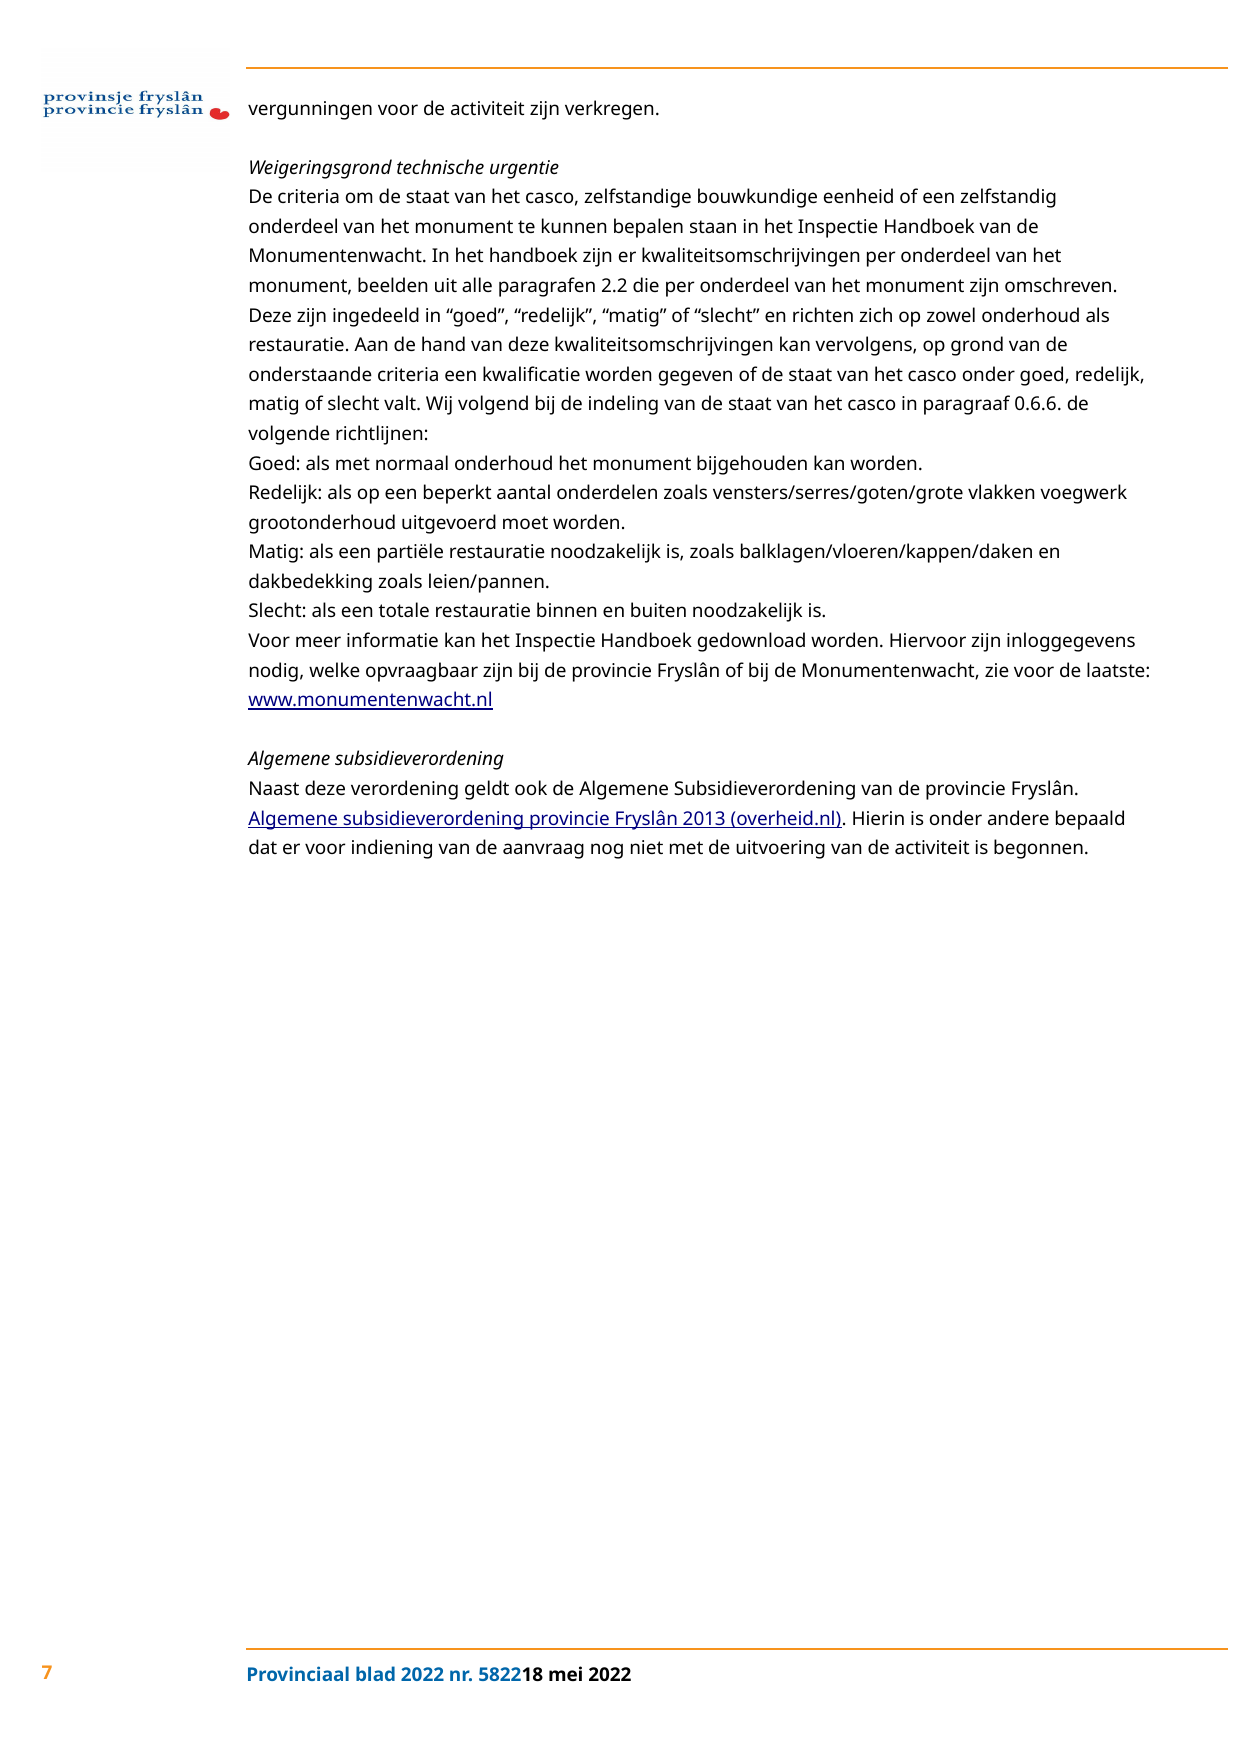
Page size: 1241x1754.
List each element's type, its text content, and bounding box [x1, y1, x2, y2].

text Redelijk: als op een beperkt aantal onderdelen zoals vensters/serres/goten/grote vlakken voegwerk grootonderhoud uitgevoerd moet worden. [248, 479, 1152, 535]
text De criteria om de staat van het casco, zelfstandige bouwkundige eenheid of een zelfstandig onderdeel van het monument te kunnen bepalen staan in het Inspectie Handboek van de Monumentenwacht. In het handboek zijn er kwaliteitsomschrijvingen per onderdeel van het monument, beelden uit alle paragrafen 2.2 die per onderdeel van het monument zijn omschreven. Deze zijn ingedeeld in “goed”, “redelijk”, “matig” of “slecht” en richten zich op zowel onderhoud als restauratie. Aan de hand van deze kwaliteitsomschrijvingen kan vervolgens, op grond van de onderstaande criteria een kwalificatie worden gegeven of de staat van het casco onder goed, redelijk, matig of slecht valt. Wij volgend bij de indeling van de staat van het casco in paragraaf 0.6.6. de volgende richtlijnen: [248, 183, 1152, 446]
text Algemene subsidieverordening [248, 746, 1152, 771]
text Slecht: als een totale restauratie binnen en buiten noodzakelijk is. [248, 598, 1152, 623]
text Matig: als een partiële restauratie noodzakelijk is, zoals balklagen/vloeren/kappen/daken en dakbedekking zoals leien/pannen. [248, 538, 1152, 594]
text Weigeringsgrond technische urgentie [248, 154, 1152, 180]
text Voor meer informatie kan het Inspectie Handboek gedownload worden. Hiervoor zijn inloggegevens nodig, welke opvraagbaar zijn bij de provincie Fryslân of bij de Monumentenwacht, zie voor de laatste: www.monumentenwacht.nl [248, 627, 1152, 712]
text Naast deze verordening geldt ook de Algemene Subsidieverordening van de provincie Fryslân. Algemene subsidieverordening provincie Fryslân 2013 (overheid.nl). Hierin is onder andere bepaald dat er voor indiening van de aanvraag nog niet met de uitvoering van de activiteit is begonnen. [248, 775, 1152, 860]
picture [41, 47, 231, 172]
text vergunningen voor de activiteit zijn verkregen. [248, 95, 1152, 121]
text Goed: als met normaal onderhoud het monument bijgehouden kan worden. [248, 450, 1152, 476]
